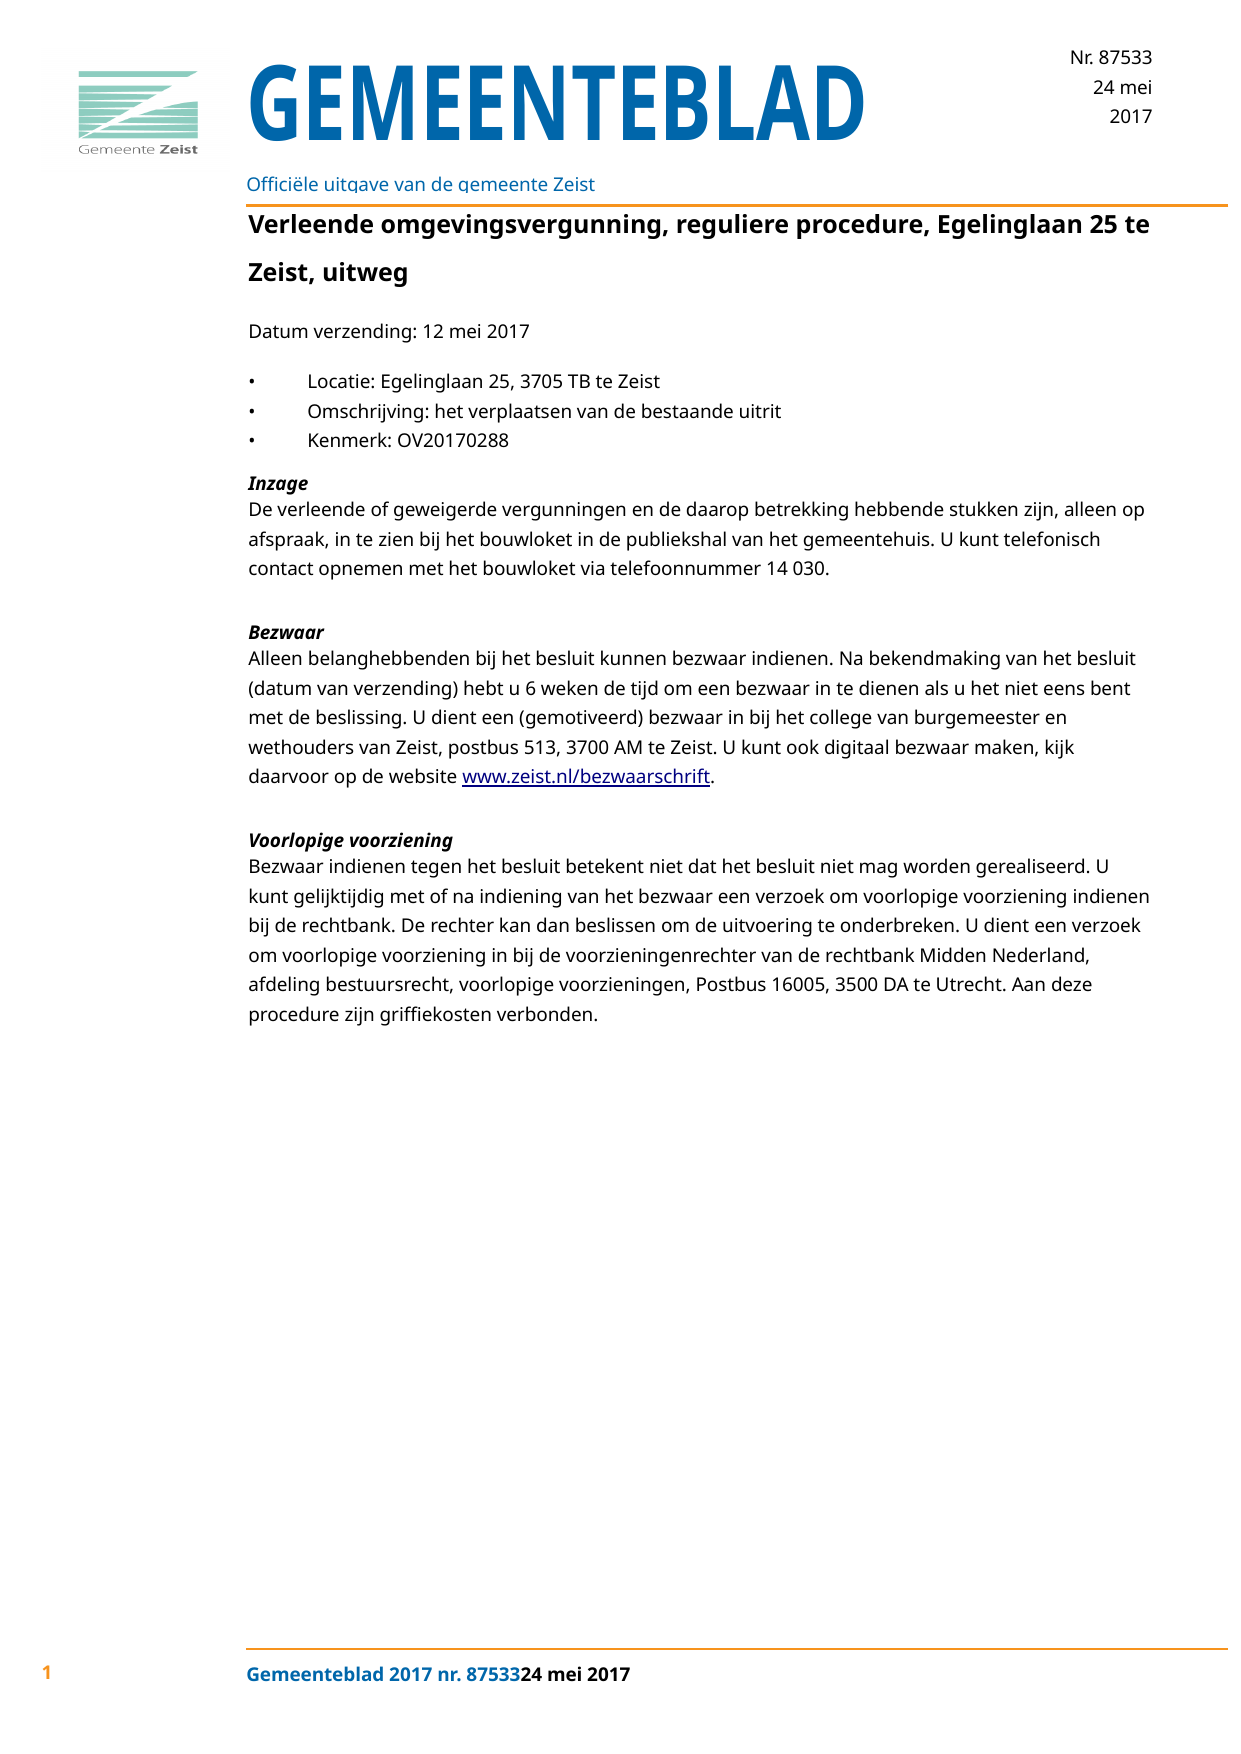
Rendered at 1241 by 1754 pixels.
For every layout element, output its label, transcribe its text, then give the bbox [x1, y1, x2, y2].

text Inzage [248, 471, 1152, 496]
list Locatie: Egelinglaan 25, 3705 TB te Zeist [248, 368, 1152, 394]
text Verleende omgevingsvergunning, reguliere procedure, Egelinglaan 25 te Zeist, uitweg [248, 207, 1152, 288]
text Bezwaar indienen tegen het besluit betekent niet dat het besluit niet mag worden gerealiseerd. U kunt gelijktijdig met of na indiening van het bezwaar een verzoek om voorlopige voorziening indienen bij de rechtbank. De rechter kan dan beslissen om de uitvoering te onderbreken. U dient een verzoek om voorlopige voorziening in bij de voorzieningenrechter van de rechtbank Midden Nederland, afdeling bestuursrecht, voorlopige voorzieningen, Postbus 16005, 3500 DA te Utrecht. Aan deze procedure zijn griffiekosten verbonden. [248, 853, 1152, 1027]
picture [41, 47, 231, 172]
text De verleende of geweigerde vergunningen en de daarop betrekking hebbende stukken zijn, alleen op afspraak, in te zien bij het bouwloket in de publiekshal van het gemeentehuis. U kunt telefonisch contact opnemen met het bouwloket via telefoonnummer 14 030. [248, 496, 1152, 581]
text Bezwaar [248, 619, 1152, 645]
list Omschrijving: het verplaatsen van de bestaande uitrit [248, 398, 1152, 424]
list Kenmerk: OV20170288 [248, 427, 1152, 453]
text Alleen belanghebbenden bij het besluit kunnen bezwaar indienen. Na bekendmaking van het besluit (datum van verzending) hebt u 6 weken de tijd om een bezwaar in te dienen als u het niet eens bent met de beslissing. U dient een (gemotiveerd) bezwaar in bij het college van burgemeester en wethouders van Zeist, postbus 513, 3700 AM te Zeist. U kunt ook digitaal bezwaar maken, kijk daarvoor op de website www.zeist.nl/bezwaarschrift. [248, 645, 1152, 789]
text Datum verzending: 12 mei 2017 [248, 318, 1152, 344]
text Voorlopige voorziening [248, 827, 1152, 853]
